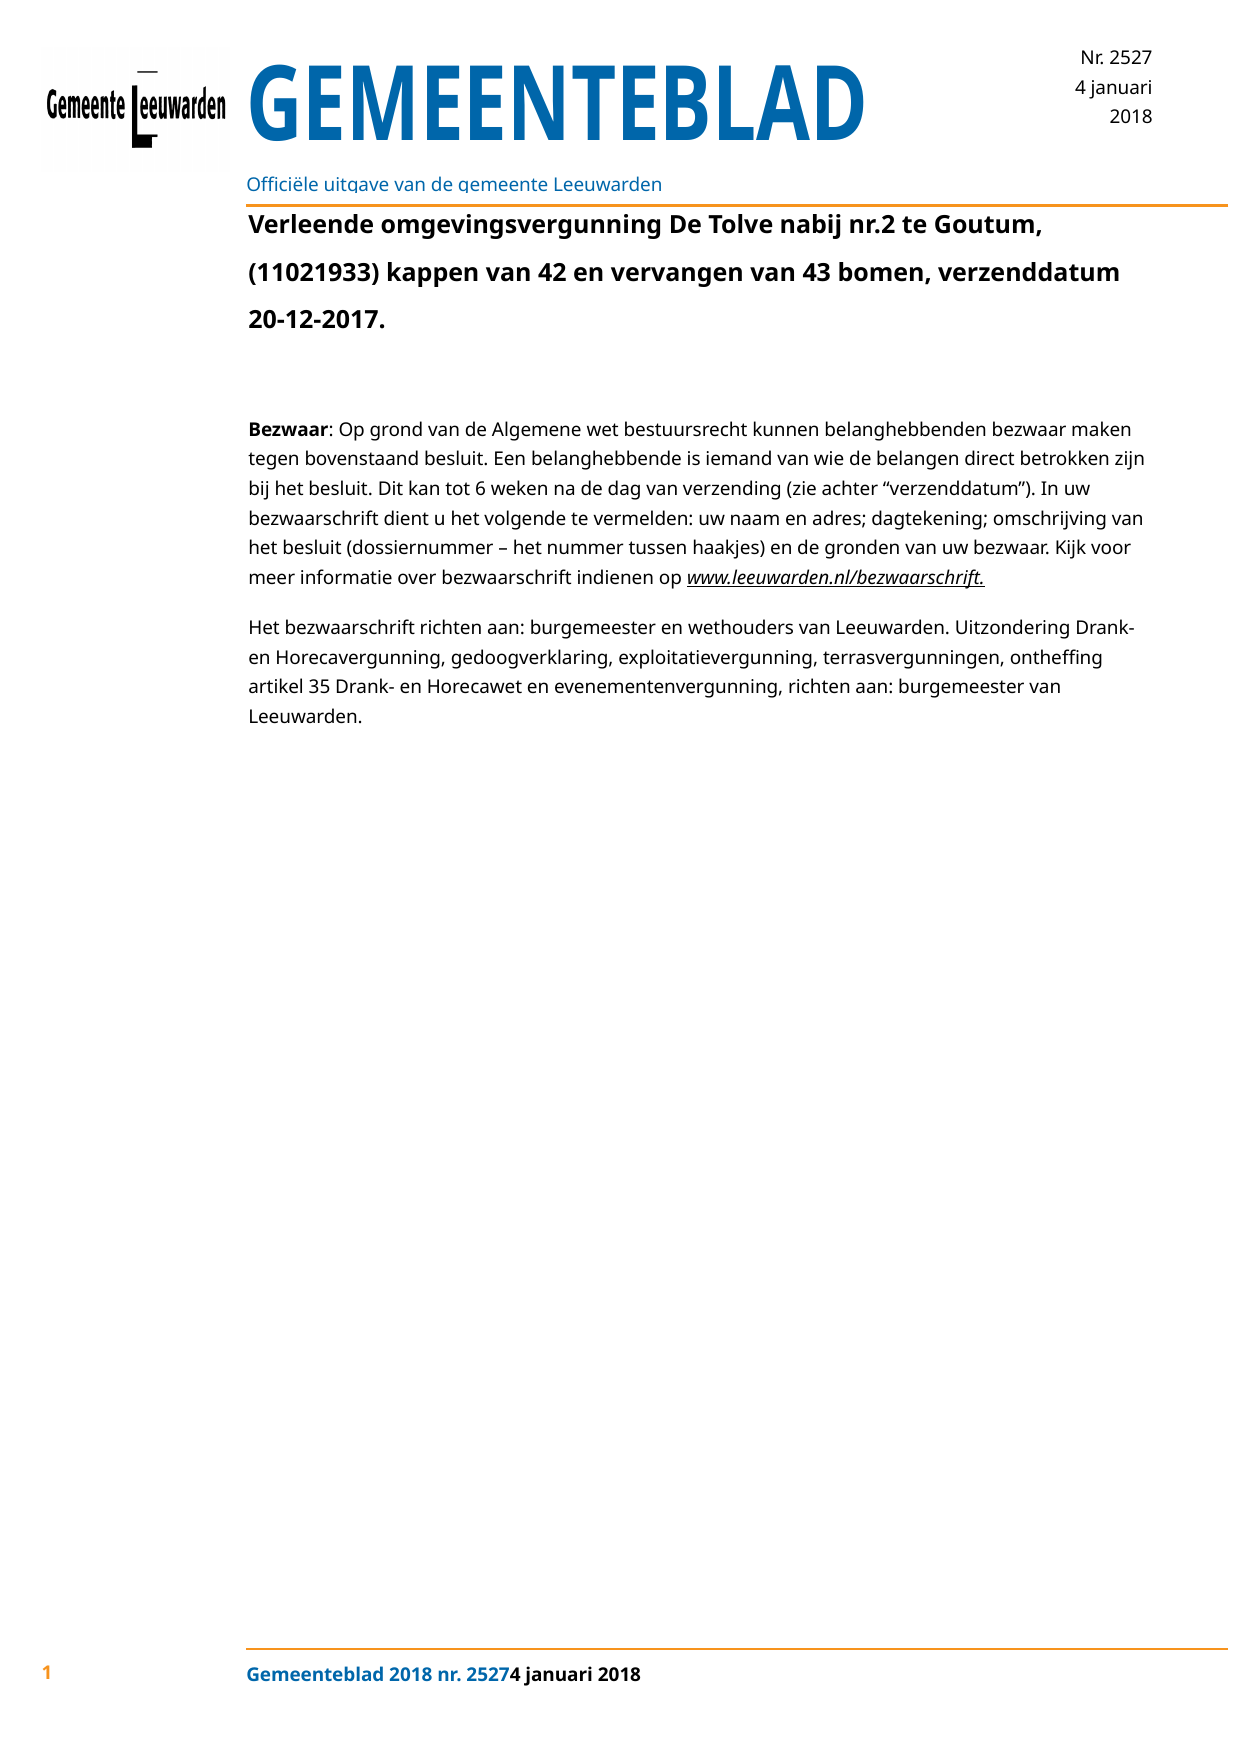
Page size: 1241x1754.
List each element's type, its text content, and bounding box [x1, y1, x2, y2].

text Verleende omgevingsvergunning De Tolve nabij nr.2 te Goutum, (11021933) kappen van 42 en vervangen van 43 bomen, verzenddatum 20-12-2017. [248, 207, 1152, 336]
text Bezwaar: Op grond van de Algemene wet bestuursrecht kunnen belanghebbenden bezwaar maken tegen bovenstaand besluit. Een belanghebbende is iemand van wie de belangen direct betrokken zijn bij het besluit. Dit kan tot 6 weken na de dag van verzending (zie achter “verzenddatum”). In uw bezwaarschrift dient u het volgende te vermelden: uw naam en adres; dagtekening; omschrijving van het besluit (dossiernummer – het nummer tussen haakjes) en de gronden van uw bezwaar. Kijk voor meer informatie over bezwaarschrift indienen op www.leeuwarden.nl/bezwaarschrift. [248, 416, 1152, 589]
text Het bezwaarschrift richten aan: burgemeester en wethouders van Leeuwarden. Uitzondering Drank- en Horecavergunning, gedoogverklaring, exploitatievergunning, terrasvergunningen, ontheffing artikel 35 Drank- en Horecawet en evenementenvergunning, richten aan: burgemeester van Leeuwarden. [248, 614, 1152, 729]
picture [41, 47, 231, 172]
